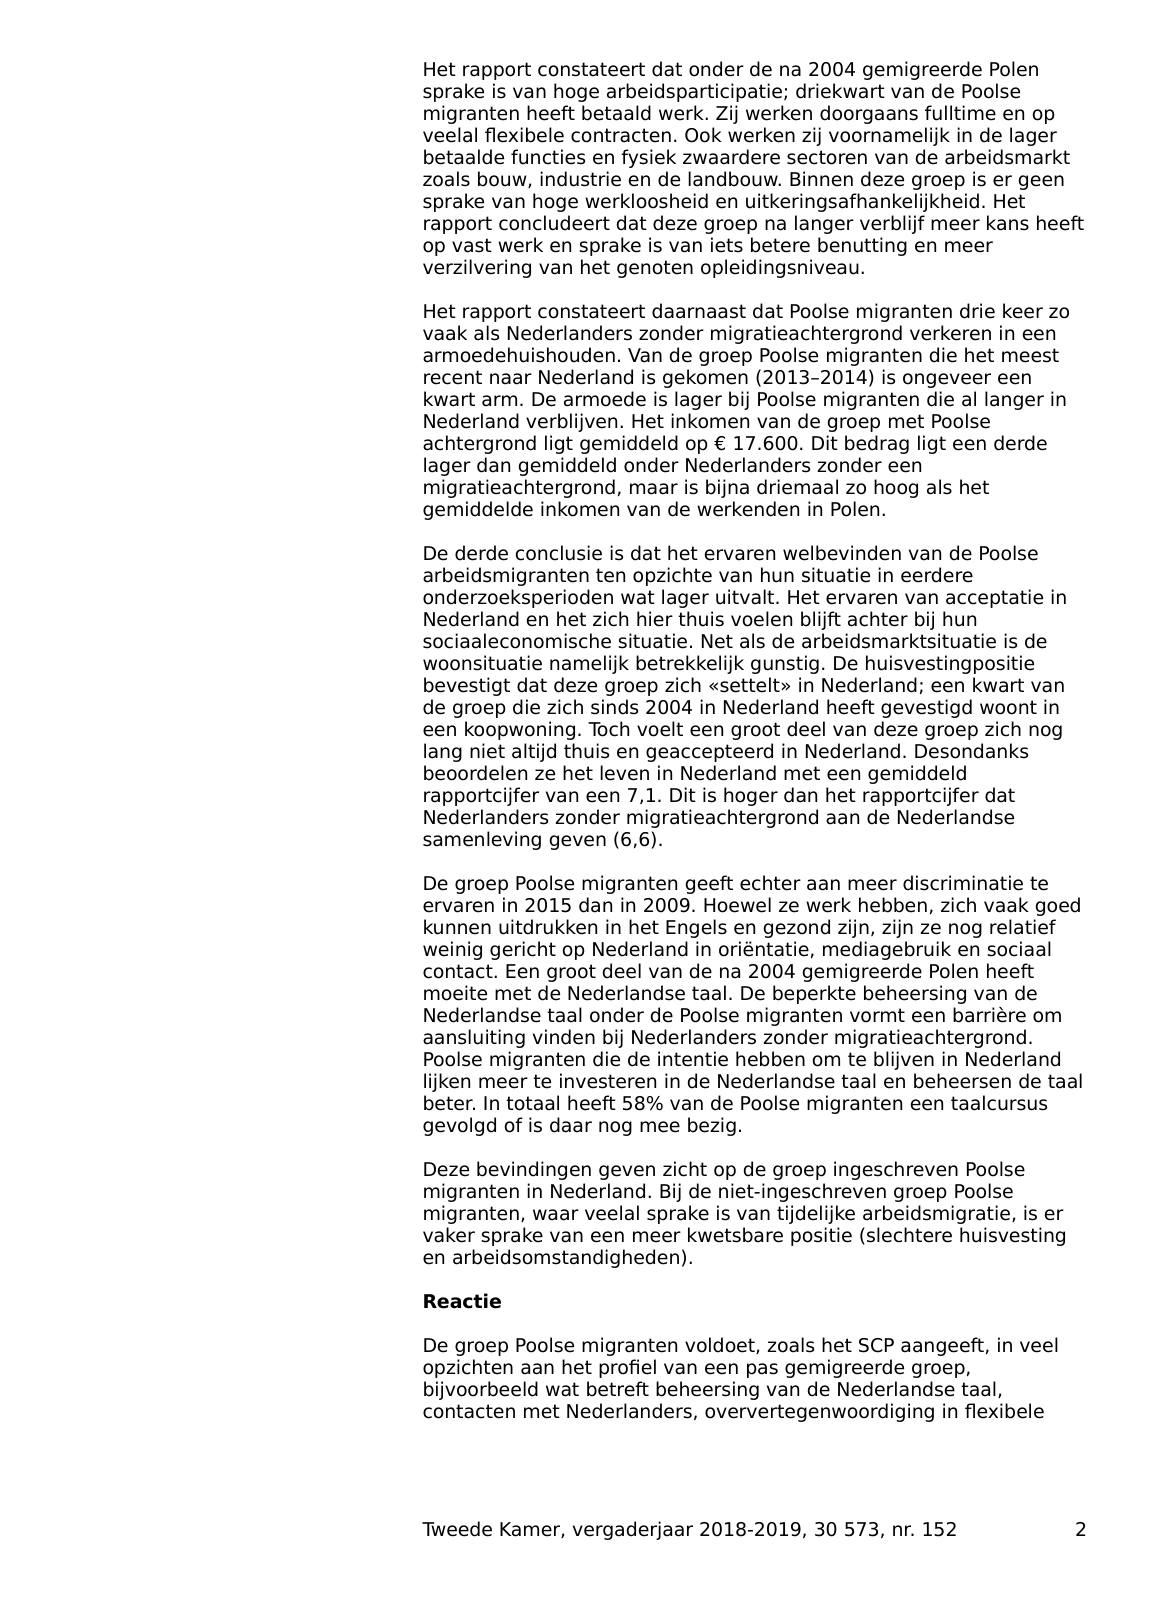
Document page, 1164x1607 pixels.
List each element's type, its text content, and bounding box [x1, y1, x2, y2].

text Het rapport constateert daarnaast dat Poolse migranten drie keer zo vaak als Nederlanders zonder migratieachtergrond verkeren in een armoedehuishouden. Van de groep Poolse migranten die het meest recent naar Nederland is gekomen (2013–2014) is ongeveer een kwart arm. De armoede is lager bij Poolse migranten die al langer in Nederland verblijven. Het inkomen van de groep met Poolse achtergrond ligt gemiddeld op € 17.600. Dit bedrag ligt een derde lager dan gemiddeld onder Nederlanders zonder een migratieachtergrond, maar is bijna driemaal zo hoog als het gemiddelde inkomen van de werkenden in Polen. [422, 301, 1087, 521]
text De groep Poolse migranten voldoet, zoals het SCP aangeeft, in veel opzichten aan het profiel van een pas gemigreerde groep, bijvoorbeeld wat betreft beheersing van de Nederlandse taal, contacten met Nederlanders, oververtegenwoordiging in flexibele [422, 1335, 1087, 1423]
text Deze bevindingen geven zicht op de groep ingeschreven Poolse migranten in Nederland. Bij de niet-ingeschreven groep Poolse migranten, waar veelal sprake is van tijdelijke arbeidsmigratie, is er vaker sprake van een meer kwetsbare positie (slechtere huisvesting en arbeidsomstandigheden). [422, 1159, 1087, 1269]
text De groep Poolse migranten geeft echter aan meer discriminatie te ervaren in 2015 dan in 2009. Hoewel ze werk hebben, zich vaak goed kunnen uitdrukken in het Engels en gezond zijn, zijn ze nog relatief weinig gericht op Nederland in oriëntatie, mediagebruik en sociaal contact. Een groot deel van de na 2004 gemigreerde Polen heeft moeite met de Nederlandse taal. De beperkte beheersing van de Nederlandse taal onder de Poolse migranten vormt een barrière om aansluiting vinden bij Nederlanders zonder migratieachtergrond. Poolse migranten die de intentie hebben om te blijven in Nederland lijken meer te investeren in de Nederlandse taal en beheersen de taal beter. In totaal heeft 58% van de Poolse migranten een taalcursus gevolgd of is daar nog mee bezig. [422, 873, 1087, 1137]
text De derde conclusie is dat het ervaren welbevinden van de Poolse arbeidsmigranten ten opzichte van hun situatie in eerdere onderzoeksperioden wat lager uitvalt. Het ervaren van acceptatie in Nederland en het zich hier thuis voelen blijft achter bij hun sociaaleconomische situatie. Net als de arbeidsmarktsituatie is de woonsituatie namelijk betrekkelijk gunstig. De huisvestingpositie bevestigt dat deze groep zich «settelt» in Nederland; een kwart van de groep die zich sinds 2004 in Nederland heeft gevestigd woont in een koopwoning. Toch voelt een groot deel van deze groep zich nog lang niet altijd thuis en geaccepteerd in Nederland. Desondanks beoordelen ze het leven in Nederland met een gemiddeld rapportcijfer van een 7,1. Dit is hoger dan het rapportcijfer dat Nederlanders zonder migratieachtergrond aan de Nederlandse samenleving geven (6,6). [422, 543, 1087, 851]
subtitle Reactie [422, 1291, 1087, 1313]
text Het rapport constateert dat onder de na 2004 gemigreerde Polen sprake is van hoge arbeidsparticipatie; driekwart van de Poolse migranten heeft betaald werk. Zij werken doorgaans fulltime en op veelal flexibele contracten. Ook werken zij voornamelijk in de lager betaalde functies en fysiek zwaardere sectoren van de arbeidsmarkt zoals bouw, industrie en de landbouw. Binnen deze groep is er geen sprake van hoge werkloosheid en uitkeringsafhankelijkheid. Het rapport concludeert dat deze groep na langer verblijf meer kans heeft op vast werk en sprake is van iets betere benutting en meer verzilvering van het genoten opleidingsniveau. [422, 59, 1087, 279]
